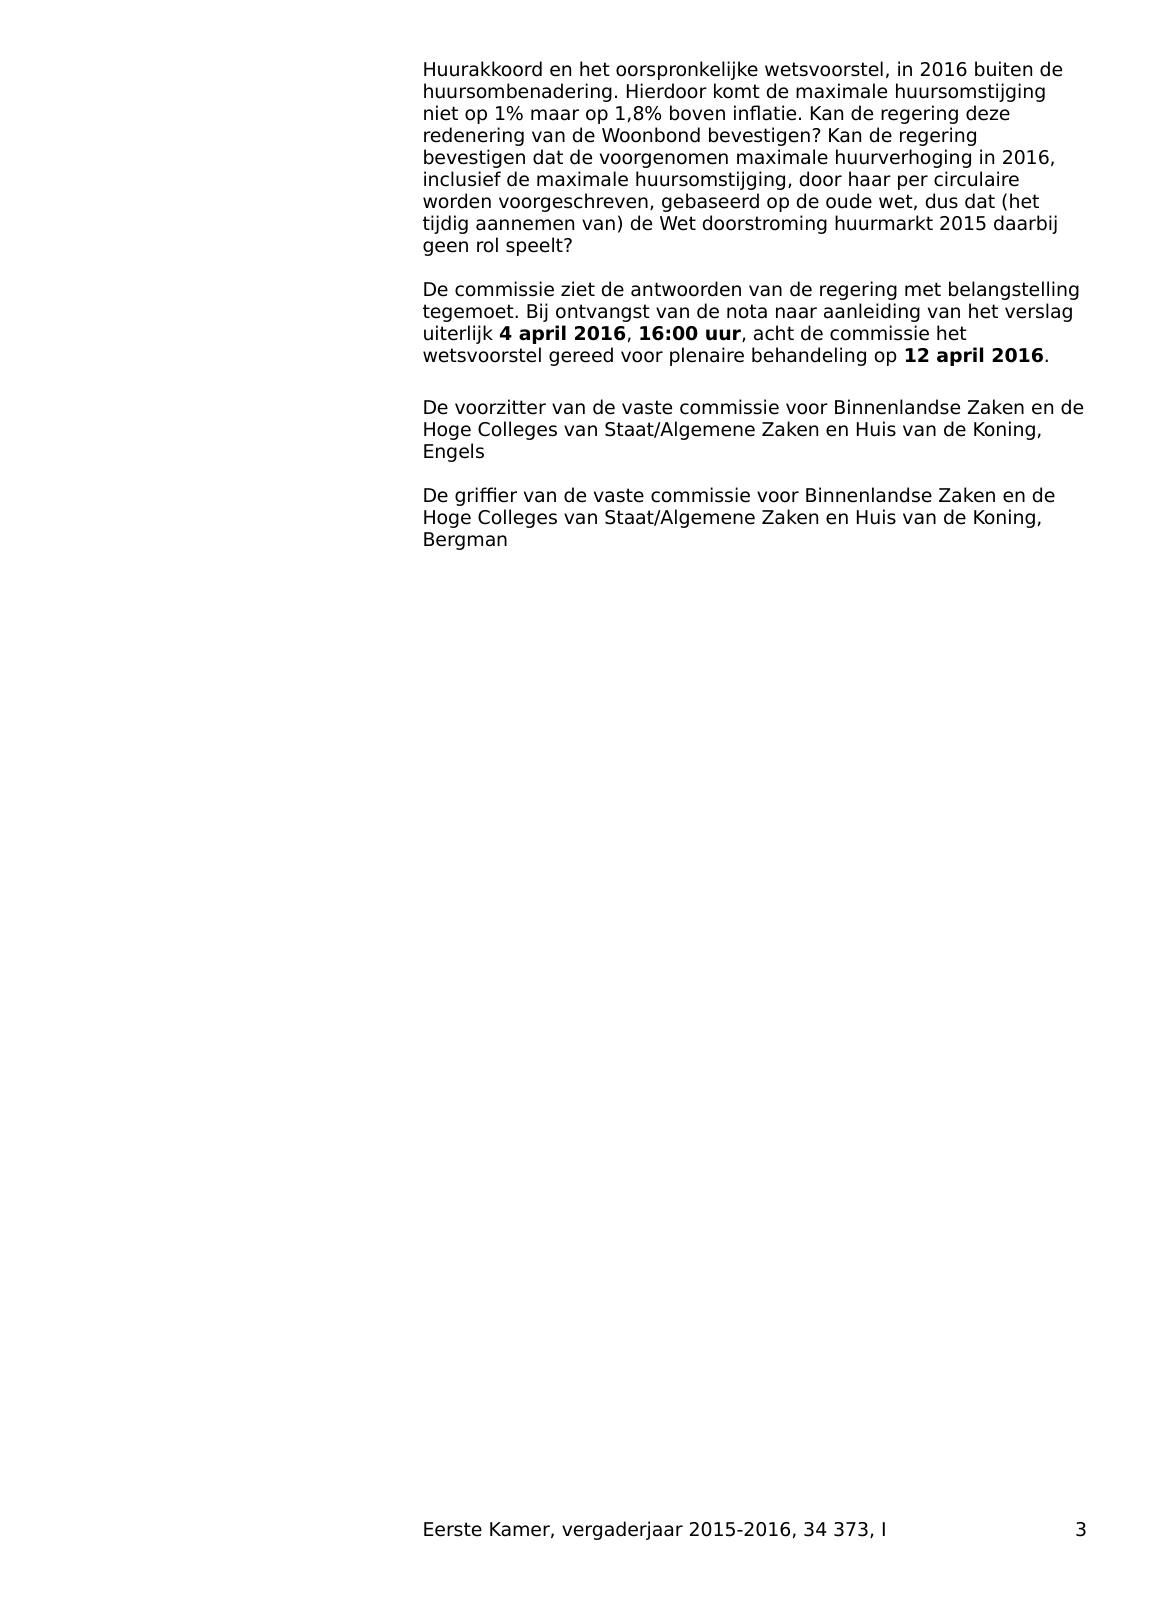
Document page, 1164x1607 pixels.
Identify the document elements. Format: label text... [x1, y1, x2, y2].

text De commissie ziet de antwoorden van de regering met belangstelling tegemoet. Bij ontvangst van de nota naar aanleiding van het verslag uiterlijk 4 april 2016, 16:00 uur, acht de commissie het wetsvoorstel gereed voor plenaire behandeling op 12 april 2016. [422, 279, 1087, 367]
text Huurakkoord en het oorspronkelijke wetsvoorstel, in 2016 buiten de huursombenadering. Hierdoor komt de maximale huursomstijging niet op 1% maar op 1,8% boven inflatie. Kan de regering deze redenering van de Woonbond bevestigen? Kan de regering bevestigen dat de voorgenomen maximale huurverhoging in 2016, inclusief de maximale huursomstijging, door haar per circulaire worden voorgeschreven, gebaseerd op de oude wet, dus dat (het tijdig aannemen van) de Wet doorstroming huurmarkt 2015 daarbij geen rol speelt? [422, 59, 1087, 257]
text De voorzitter van de vaste commissie voor Binnenlandse Zaken en de Hoge Colleges van Staat/Algemene Zaken en Huis van de Koning, Engels [422, 397, 1087, 463]
text De griffier van de vaste commissie voor Binnenlandse Zaken en de Hoge Colleges van Staat/Algemene Zaken en Huis van de Koning, Bergman [422, 485, 1087, 551]
